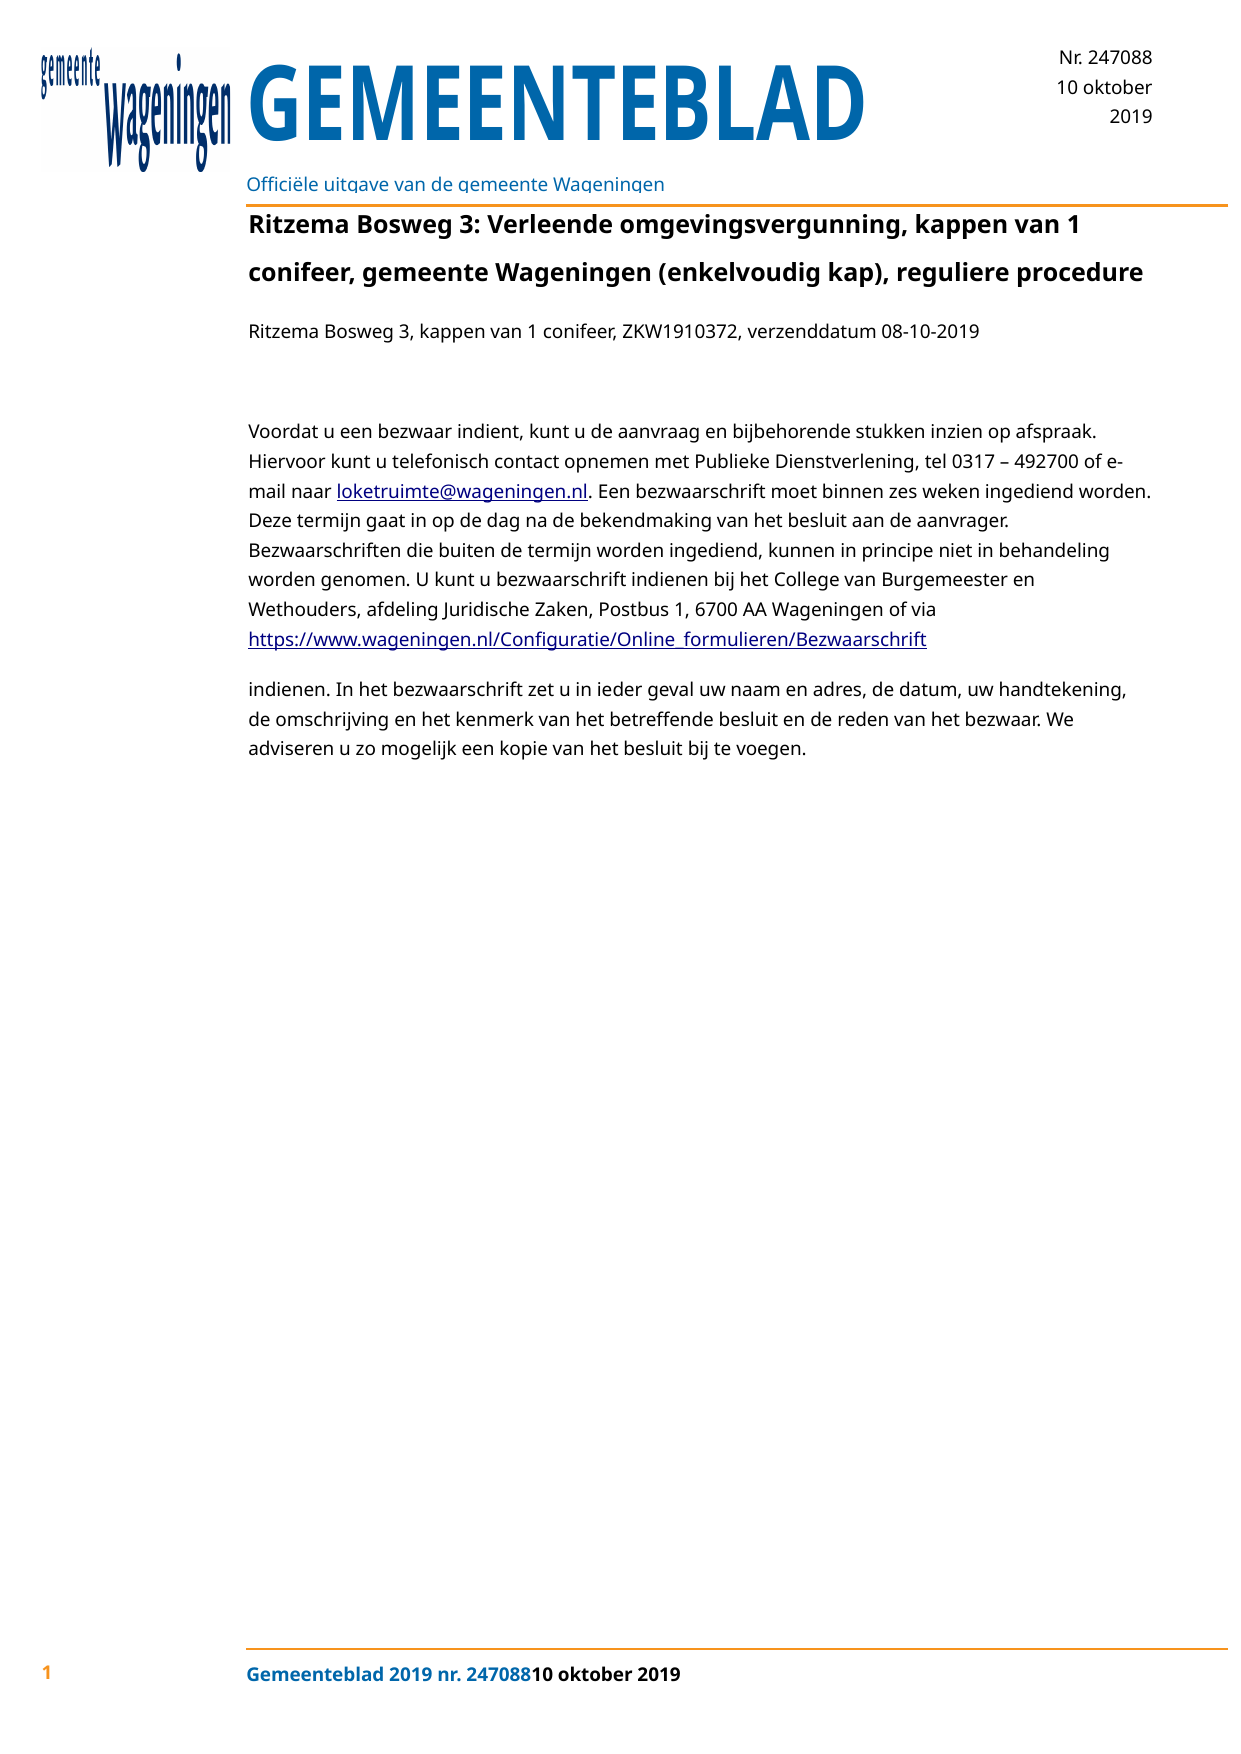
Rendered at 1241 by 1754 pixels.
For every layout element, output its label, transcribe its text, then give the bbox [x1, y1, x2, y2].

text Voordat u een bezwaar indient, kunt u de aanvraag en bijbehorende stukken inzien op afspraak. Hiervoor kunt u telefonisch contact opnemen met Publieke Dienstverlening, tel 0317 – 492700 of e-mail naar loketruimte@wageningen.nl. Een bezwaarschrift moet binnen zes weken ingediend worden. Deze termijn gaat in op de dag na de bekendmaking van het besluit aan de aanvrager. Bezwaarschriften die buiten de termijn worden ingediend, kunnen in principe niet in behandeling worden genomen. U kunt u bezwaarschrift indienen bij het College van Burgemeester en Wethouders, afdeling Juridische Zaken, Postbus 1, 6700 AA Wageningen of via https://www.wageningen.nl/Configuratie/Online_formulieren/Bezwaarschrift [248, 419, 1152, 652]
text indienen. In het bezwaarschrift zet u in ieder geval uw naam en adres, de datum, uw handtekening, de omschrijving en het kenmerk van het betreffende besluit en de reden van het bezwaar. We adviseren u zo mogelijk een kopie van het besluit bij te voegen. [248, 676, 1152, 761]
picture [41, 47, 231, 172]
text Ritzema Bosweg 3: Verleende omgevingsvergunning, kappen van 1 conifeer, gemeente Wageningen (enkelvoudig kap), reguliere procedure [248, 207, 1152, 288]
text Ritzema Bosweg 3, kappen van 1 conifeer, ZKW1910372, verzenddatum 08-10-2019 [248, 318, 1152, 344]
